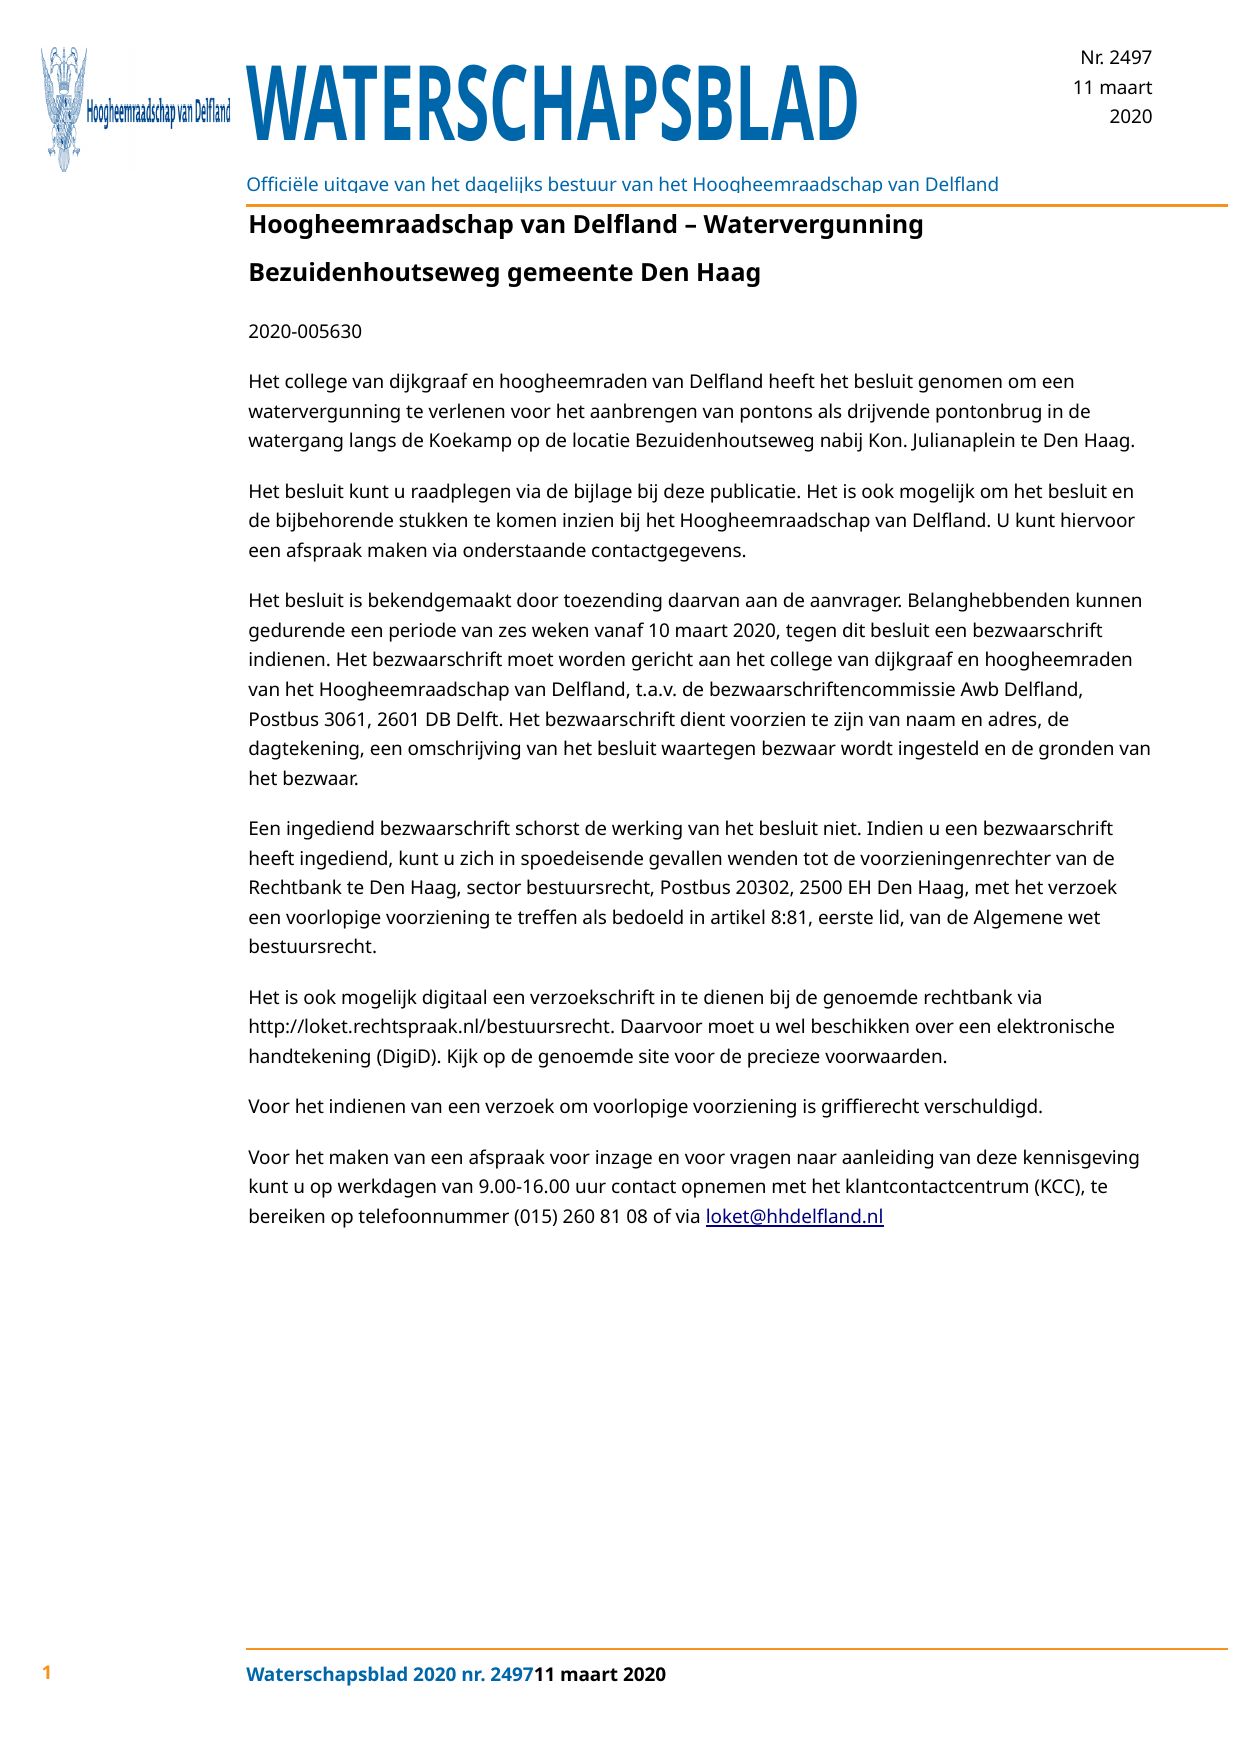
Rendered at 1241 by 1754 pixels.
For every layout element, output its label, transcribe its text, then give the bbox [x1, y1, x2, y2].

text Het college van dijkgraaf en hoogheemraden van Delfland heeft het besluit genomen om een watervergunning te verlenen voor het aanbrengen van pontons als drijvende pontonbrug in de watergang langs de Koekamp op de locatie Bezuidenhoutseweg nabij Kon. Julianaplein te Den Haag. [248, 368, 1152, 453]
text Het is ook mogelijk digitaal een verzoekschrift in te dienen bij de genoemde rechtbank via http://loket.rechtspraak.nl/bestuursrecht. Daarvoor moet u wel beschikken over een elektronische handtekening (DigiD). Kijk op de genoemde site voor de precieze voorwaarden. [248, 984, 1152, 1069]
text Voor het indienen van een verzoek om voorlopige voorziening is griffierecht verschuldigd. [248, 1094, 1152, 1119]
text Het besluit is bekendgemaakt door toezending daarvan aan de aanvrager. Belanghebbenden kunnen gedurende een periode van zes weken vanaf 10 maart 2020, tegen dit besluit een bezwaarschrift indienen. Het bezwaarschrift moet worden gericht aan het college van dijkgraaf en hoogheemraden van het Hoogheemraadschap van Delfland, t.a.v. de bezwaarschriftencommissie Awb Delfland, Postbus 3061, 2601 DB Delft. Het bezwaarschrift dient voorzien te zijn van naam en adres, de dagtekening, een omschrijving van het besluit waartegen bezwaar wordt ingesteld en de gronden van het bezwaar. [248, 587, 1152, 791]
text Voor het maken van een afspraak voor inzage en voor vragen naar aanleiding van deze kennisgeving kunt u op werkdagen van 9.00-16.00 uur contact opnemen met het klantcontactcentrum (KCC), te bereiken op telefoonnummer (015) 260 81 08 of via loket@hhdelfland.nl [248, 1144, 1152, 1229]
text Een ingediend bezwaarschrift schorst de werking van het besluit niet. Indien u een bezwaarschrift heeft ingediend, kunt u zich in spoedeisende gevallen wenden tot de voorzieningenrechter van de Rechtbank te Den Haag, sector bestuursrecht, Postbus 20302, 2500 EH Den Haag, met het verzoek een voorlopige voorziening te treffen als bedoeld in artikel 8:81, eerste lid, van de Algemene wet bestuursrecht. [248, 815, 1152, 959]
text Hoogheemraadschap van Delfland – Watervergunning Bezuidenhoutseweg gemeente Den Haag [248, 207, 1152, 288]
picture [41, 47, 231, 172]
text 2020-005630 [248, 318, 1152, 344]
text Het besluit kunt u raadplegen via de bijlage bij deze publicatie. Het is ook mogelijk om het besluit en de bijbehorende stukken te komen inzien bij het Hoogheemraadschap van Delfland. U kunt hiervoor een afspraak maken via onderstaande contactgegevens. [248, 478, 1152, 563]
